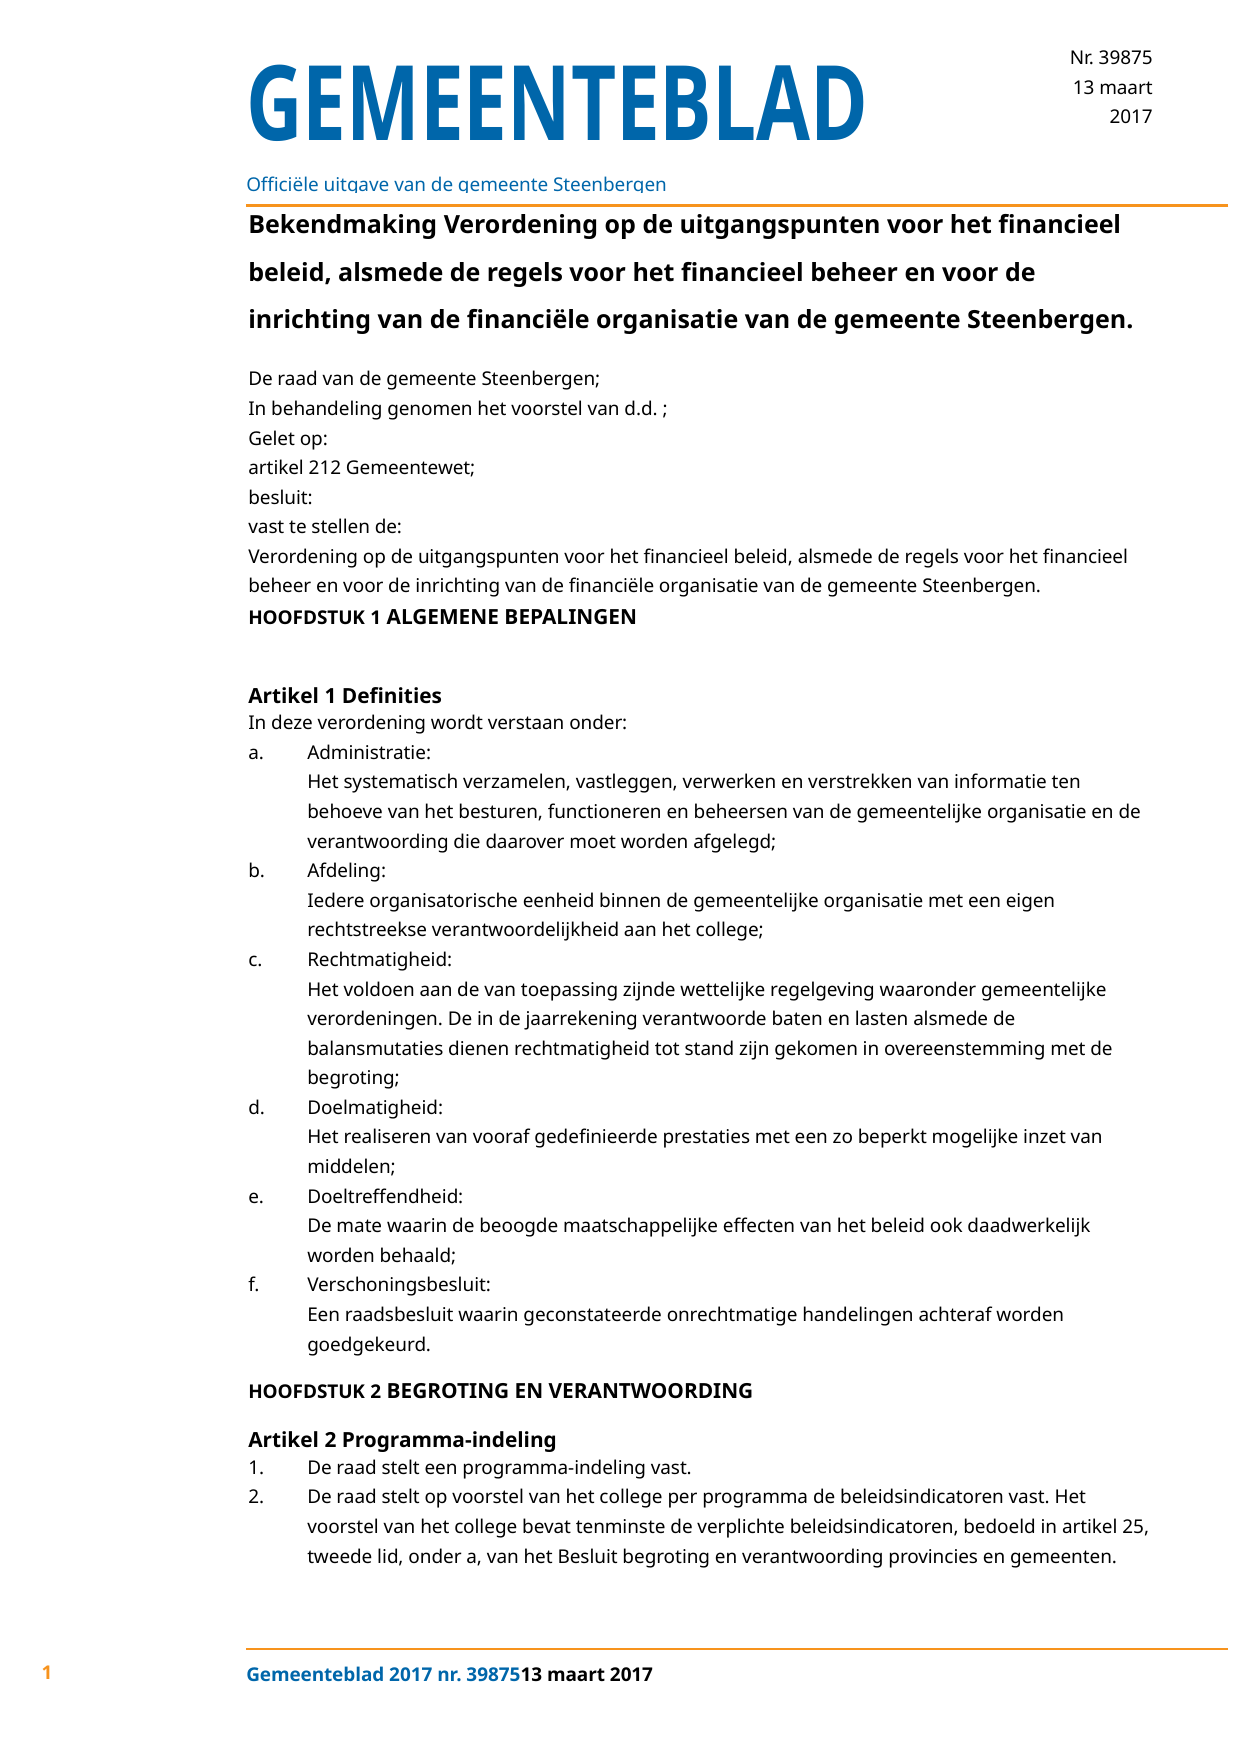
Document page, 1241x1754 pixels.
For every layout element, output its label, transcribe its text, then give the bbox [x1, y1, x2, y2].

list Het realiseren van vooraf gedefinieerde prestaties met een zo beperkt mogelijke inzet van middelen; [248, 1124, 1152, 1179]
text HOOFDSTUK 2 BEGROTING EN VERANTWOORDING [248, 1376, 1152, 1405]
text Verordening op de uitgangspunten voor het financieel beleid, alsmede de regels voor het financieel beheer en voor de inrichting van de financiële organisatie van de gemeente Steenbergen. [248, 543, 1152, 598]
text Artikel 2 Programma-indeling [248, 1426, 1152, 1454]
list Rechtmatigheid: [248, 946, 1152, 972]
text HOOFDSTUK 1 ALGEMENE BEPALINGEN [248, 602, 1152, 631]
list Het systematisch verzamelen, vastleggen, verwerken en verstrekken van informatie ten behoeve van het besturen, functioneren en beheersen van de gemeentelijke organisatie en de verantwoording die daarover moet worden afgelegd; [248, 769, 1152, 853]
text besluit: [248, 484, 1152, 509]
list De raad stelt een programma-indeling vast. [248, 1454, 1152, 1480]
list Administratie: [248, 739, 1152, 765]
picture [41, 47, 231, 172]
list Doelmatigheid: [248, 1094, 1152, 1120]
list Doeltreffendheid: [248, 1183, 1152, 1208]
text Bekendmaking Verordening op de uitgangspunten voor het financieel beleid, alsmede de regels voor het financieel beheer en voor de inrichting van de financiële organisatie van de gemeente Steenbergen. [248, 207, 1152, 336]
list Iedere organisatorische eenheid binnen de gemeentelijke organisatie met een eigen rechtstreekse verantwoordelijkheid aan het college; [248, 887, 1152, 942]
list Het voldoen aan de van toepassing zijnde wettelijke regelgeving waaronder gemeentelijke verordeningen. De in de jaarrekening verantwoorde baten en lasten alsmede de balansmutaties dienen rechtmatigheid tot stand zijn gekomen in overeenstemming met de begroting; [248, 976, 1152, 1090]
list De mate waarin de beoogde maatschappelijke effecten van het beleid ook daadwerkelijk worden behaald; [248, 1212, 1152, 1268]
text In behandeling genomen het voorstel van d.d. ; [248, 395, 1152, 421]
list Verschoningsbesluit: [248, 1272, 1152, 1297]
list Een raadsbesluit waarin geconstateerde onrechtmatige handelingen achteraf worden goedgekeurd. [248, 1301, 1152, 1356]
text In deze verordening wordt verstaan onder: [248, 709, 1152, 735]
list De raad stelt op voorstel van het college per programma de beleidsindicatoren vast. Het voorstel van het college bevat tenminste de verplichte beleidsindicatoren, bedoeld in artikel 25, tweede lid, onder a, van het Besluit begroting en verantwoording provincies en gemeenten. [248, 1484, 1152, 1568]
text artikel 212 Gemeentewet; [248, 454, 1152, 480]
text vast te stellen de: [248, 513, 1152, 539]
text De raad van de gemeente Steenbergen; [248, 366, 1152, 391]
text Artikel 1 Definities [248, 681, 1152, 709]
text Gelet op: [248, 425, 1152, 450]
list Afdeling: [248, 857, 1152, 883]
